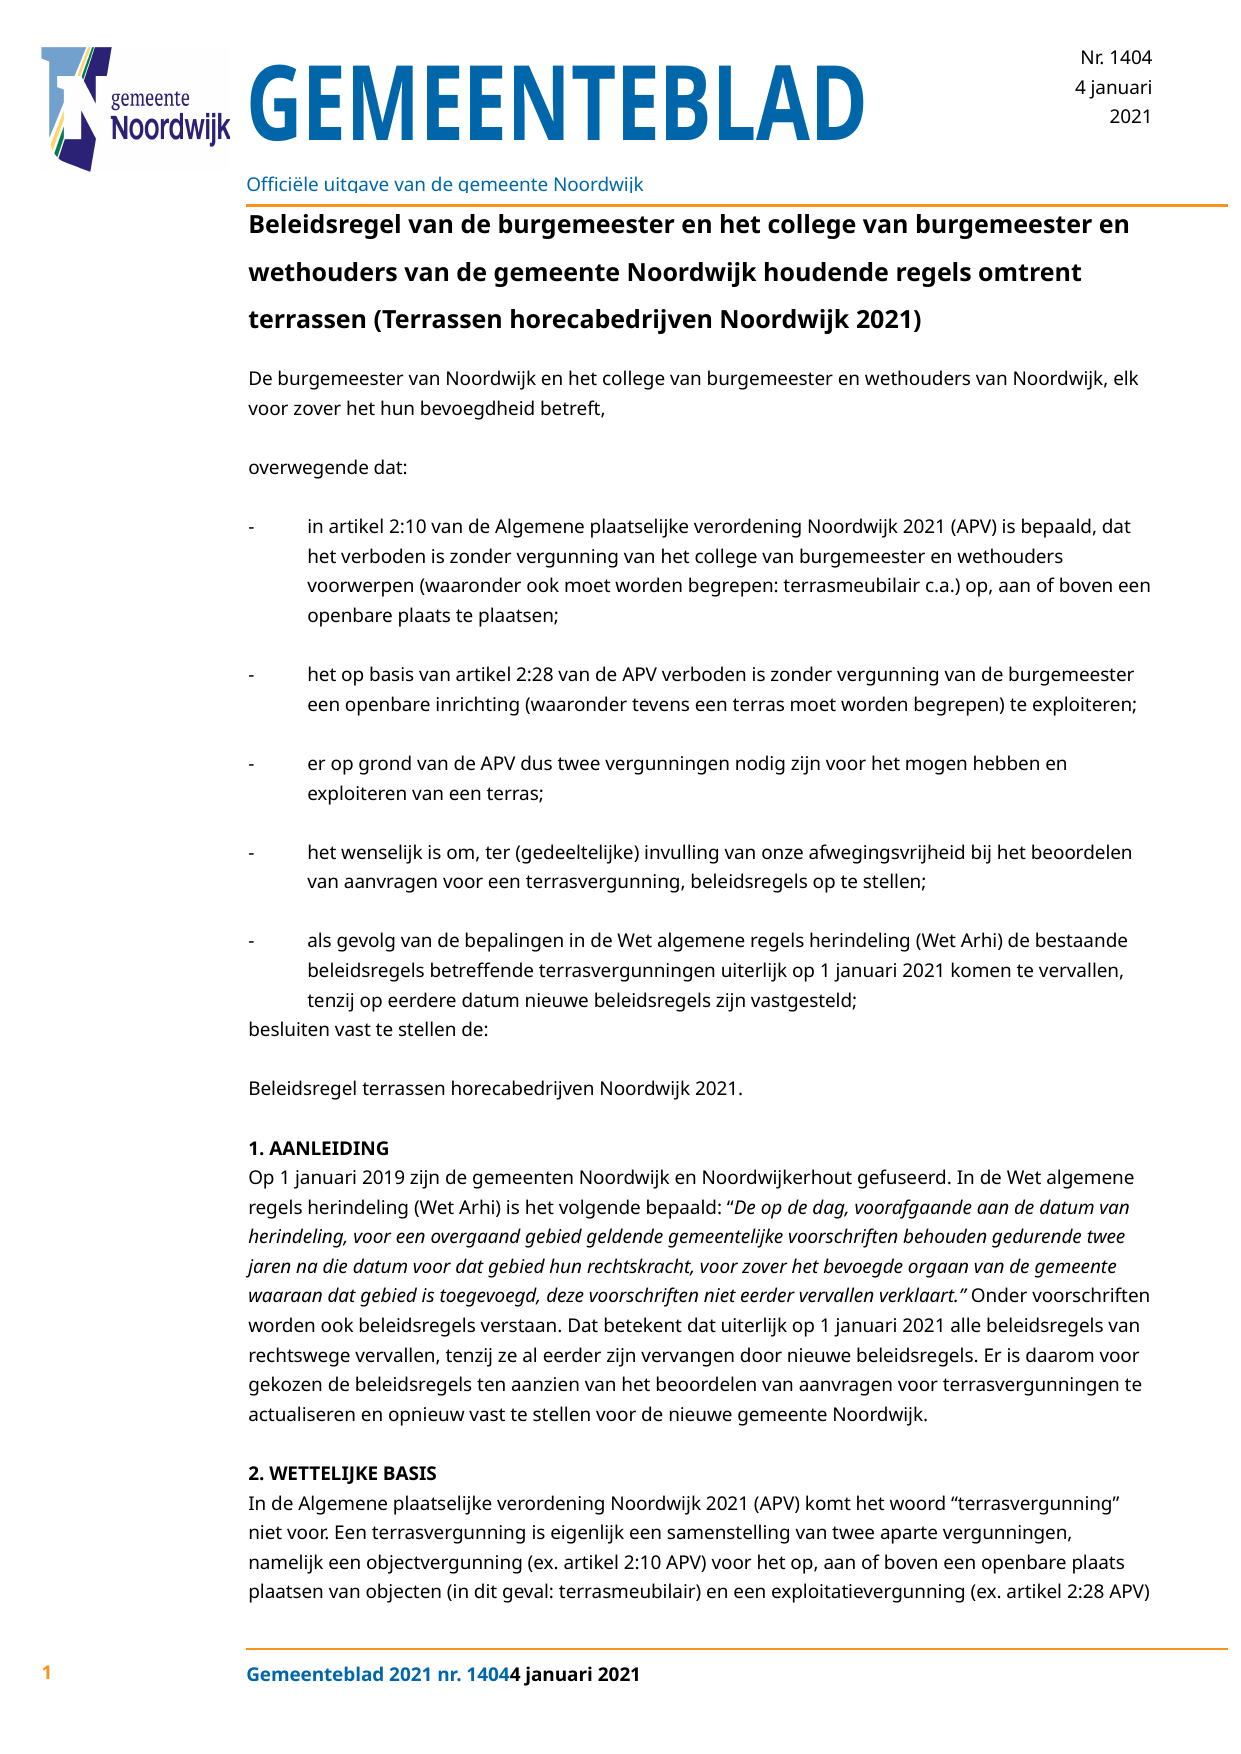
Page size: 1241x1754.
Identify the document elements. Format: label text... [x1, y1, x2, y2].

list er op grond van de APV dus twee vergunningen nodig zijn voor het mogen hebben en exploiteren van een terras; [248, 750, 1152, 805]
text Beleidsregel van de burgemeester en het college van burgemeester en wethouders van de gemeente Noordwijk houdende regels omtrent terrassen (Terrassen horecabedrijven Noordwijk 2021) [248, 207, 1152, 336]
text overwegende dat: [248, 454, 1152, 480]
text Beleidsregel terrassen horecabedrijven Noordwijk 2021. [248, 1076, 1152, 1101]
text In de Algemene plaatselijke verordening Noordwijk 2021 (APV) komt het woord “terrasvergunning” niet voor. Een terrasvergunning is eigenlijk een samenstelling van twee aparte vergunningen, namelijk een objectvergunning (ex. artikel 2:10 APV) voor het op, aan of boven een openbare plaats plaatsen van objecten (in dit geval: terrasmeubilair) en een exploitatievergunning (ex. artikel 2:28 APV) [248, 1490, 1152, 1604]
text 1. AANLEIDING [248, 1135, 1152, 1160]
list het op basis van artikel 2:28 van de APV verboden is zonder vergunning van de burgemeester een openbare inrichting (waaronder tevens een terras moet worden begrepen) te exploiteren; [248, 661, 1152, 717]
list het wenselijk is om, ter (gedeeltelijke) invulling van onze afwegingsvrijheid bij het beoordelen van aanvragen voor een terrasvergunning, beleidsregels op te stellen; [248, 839, 1152, 894]
picture [41, 47, 231, 172]
list in artikel 2:10 van de Algemene plaatselijke verordening Noordwijk 2021 (APV) is bepaald, dat het verboden is zonder vergunning van het college van burgemeester en wethouders voorwerpen (waaronder ook moet worden begrepen: terrasmeubilair c.a.) op, aan of boven een openbare plaats te plaatsen; [248, 513, 1152, 628]
text 2. WETTELIJKE BASIS [248, 1460, 1152, 1486]
text Op 1 januari 2019 zijn de gemeenten Noordwijk en Noordwijkerhout gefuseerd. In de Wet algemene regels herindeling (Wet Arhi) is het volgende bepaald: “De op de dag, voorafgaande aan de datum van herindeling, voor een overgaand gebied geldende gemeentelijke voorschriften behouden gedurende twee jaren na die datum voor dat gebied hun rechtskracht, voor zover het bevoegde orgaan van de gemeente waaraan dat gebied is toegevoegd, deze voorschriften niet eerder vervallen verklaart.” Onder voorschriften worden ook beleidsregels verstaan. Dat betekent dat uiterlijk op 1 januari 2021 alle beleidsregels van rechtswege vervallen, tenzij ze al eerder zijn vervangen door nieuwe beleidsregels. Er is daarom voor gekozen de beleidsregels ten aanzien van het beoordelen van aanvragen voor terrasvergunningen te actualiseren en opnieuw vast te stellen voor de nieuwe gemeente Noordwijk. [248, 1164, 1152, 1427]
text besluiten vast te stellen de: [248, 1016, 1152, 1042]
text De burgemeester van Noordwijk en het college van burgemeester en wethouders van Noordwijk, elk voor zover het hun bevoegdheid betreft, [248, 366, 1152, 421]
list als gevolg van de bepalingen in de Wet algemene regels herindeling (Wet Arhi) de bestaande beleidsregels betreffende terrasvergunningen uiterlijk op 1 januari 2021 komen te vervallen, tenzij op eerdere datum nieuwe beleidsregels zijn vastgesteld; [248, 928, 1152, 1012]
